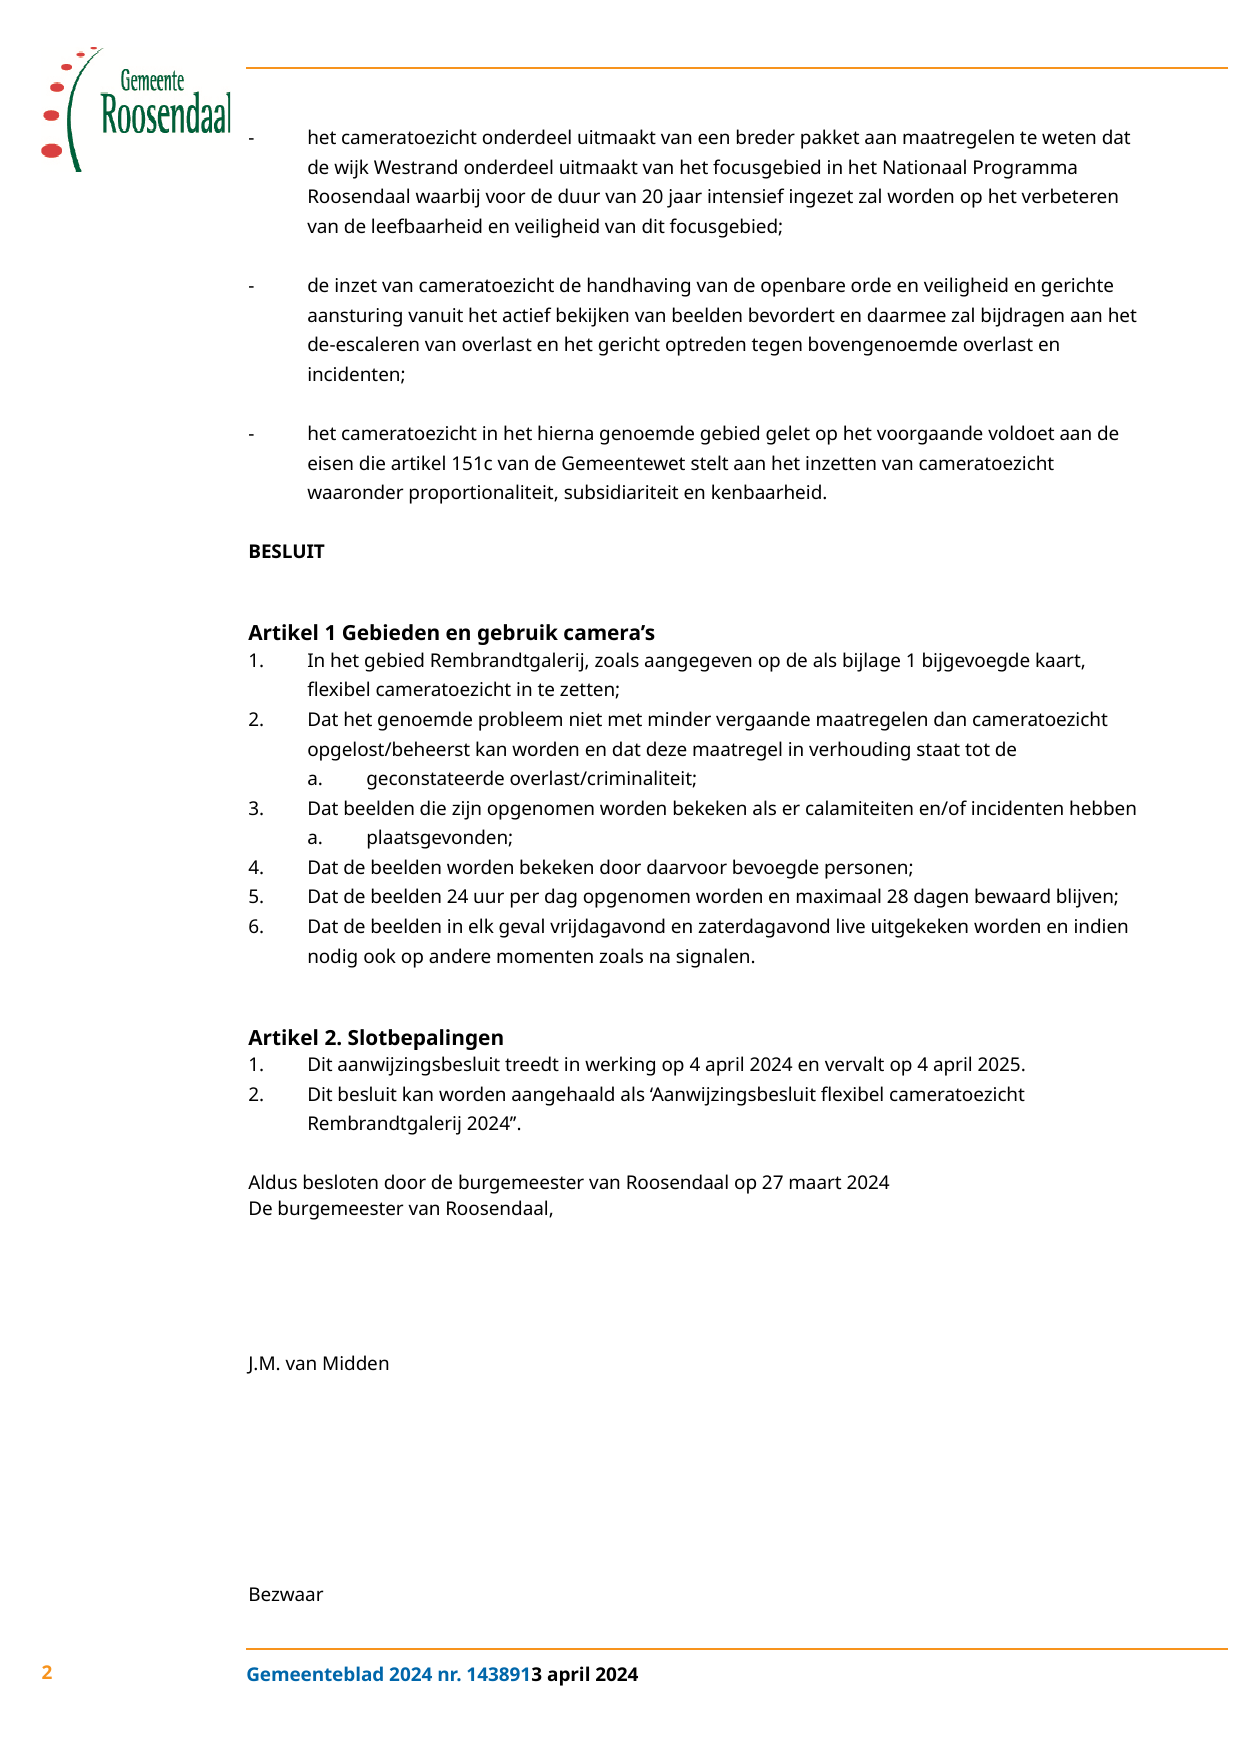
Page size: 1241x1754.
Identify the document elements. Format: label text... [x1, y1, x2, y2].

text BESLUIT [248, 538, 1152, 564]
text De burgemeester van Roosendaal, [248, 1195, 1152, 1221]
list het cameratoezicht in het hierna genoemde gebied gelet op het voorgaande voldoet aan de eisen die artikel 151c van de Gemeentewet stelt aan het inzetten van cameratoezicht waaronder proportionaliteit, subsidiariteit en kenbaarheid. [248, 420, 1152, 505]
list plaatsgevonden; [307, 824, 1152, 850]
text Artikel 1 Gebieden en gebruik camera’s [248, 618, 1152, 647]
list Dat de beelden worden bekeken door daarvoor bevoegde personen; [248, 854, 1152, 880]
list geconstateerde overlast/criminaliteit; [307, 765, 1152, 791]
list Dit aanwijzingsbesluit treedt in werking op 4 april 2024 en vervalt op 4 april 2025. [248, 1051, 1152, 1077]
list In het gebied Rembrandtgalerij, zoals aangegeven op de als bijlage 1 bijgevoegde kaart, flexibel cameratoezicht in te zetten; [248, 647, 1152, 702]
text J.M. van Midden [248, 1350, 1152, 1375]
text Aldus besloten door de burgemeester van Roosendaal op 27 maart 2024 [248, 1169, 1152, 1195]
list Dat het genoemde probleem niet met minder vergaande maatregelen dan cameratoezicht opgelost/beheerst kan worden en dat deze maatregel in verhouding staat tot de [248, 706, 1152, 761]
list de inzet van cameratoezicht de handhaving van de openbare orde en veiligheid en gerichte aansturing vanuit het actief bekijken van beelden bevordert en daarmee zal bijdragen aan het de-escaleren van overlast en het gericht optreden tegen bovengenoemde overlast en incidenten; [248, 272, 1152, 387]
text Bezwaar [248, 1581, 1152, 1607]
text Artikel 2. Slotbepalingen [248, 1023, 1152, 1051]
list Dat de beelden in elk geval vrijdagavond en zaterdagavond live uitgekeken worden en indien nodig ook op andere momenten zoals na signalen. [248, 913, 1152, 968]
list Dat beelden die zijn opgenomen worden bekeken als er calamiteiten en/of incidenten hebben [248, 795, 1152, 821]
picture [41, 47, 231, 172]
list het cameratoezicht onderdeel uitmaakt van een breder pakket aan maatregelen te weten dat de wijk Westrand onderdeel uitmaakt van het focusgebied in het Nationaal Programma Roosendaal waarbij voor de duur van 20 jaar intensief ingezet zal worden op het verbeteren van de leefbaarheid en veiligheid van dit focusgebied; [248, 124, 1152, 239]
list Dat de beelden 24 uur per dag opgenomen worden en maximaal 28 dagen bewaard blijven; [248, 884, 1152, 909]
list Dit besluit kan worden aangehaald als ‘Aanwijzingsbesluit flexibel cameratoezicht Rembrandtgalerij 2024’’. [248, 1081, 1152, 1136]
